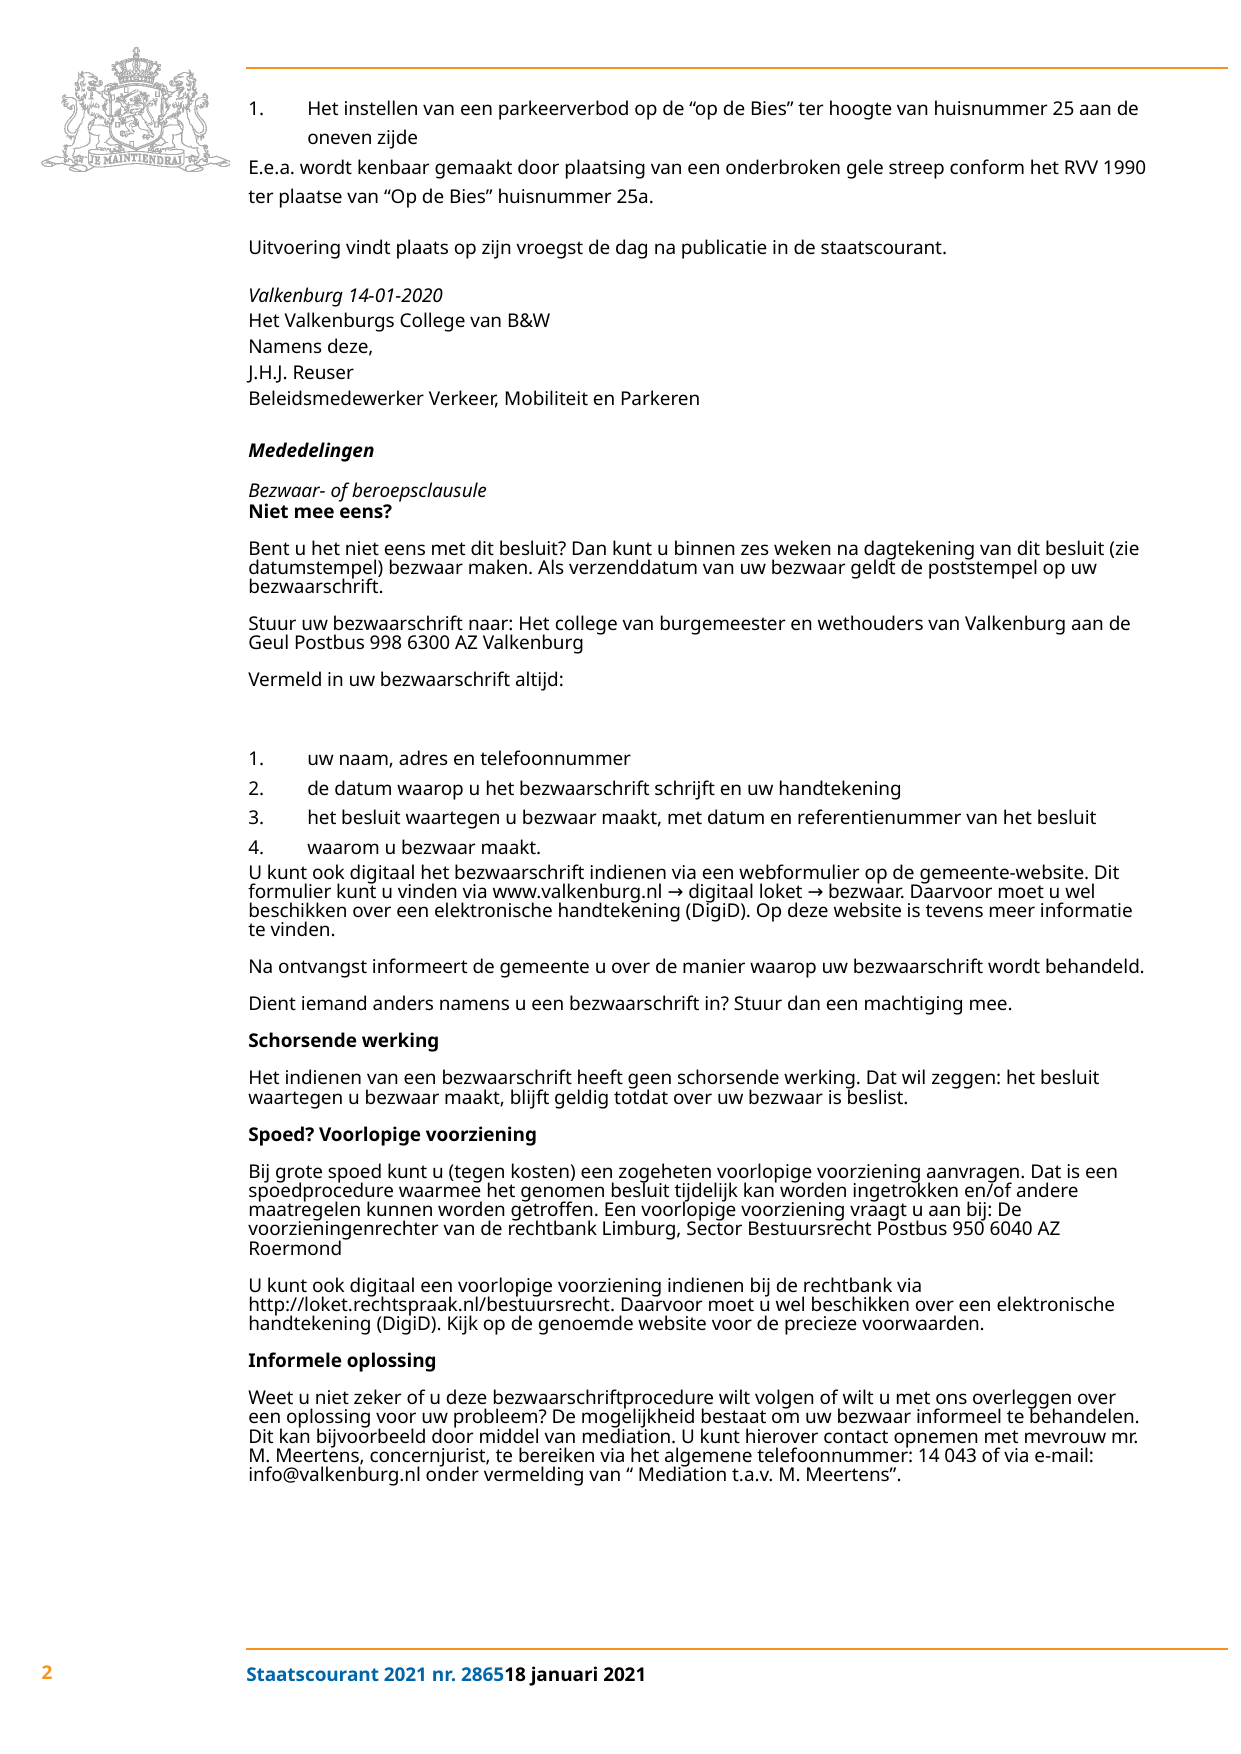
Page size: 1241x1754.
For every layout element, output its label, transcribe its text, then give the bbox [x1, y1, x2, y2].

text Bij grote spoed kunt u (tegen kosten) een zogeheten voorlopige voorziening aanvragen. Dat is een spoedprocedure waarmee het genomen besluit tijdelijk kan worden ingetrokken en/of andere maatregelen kunnen worden getroffen. Een voorlopige voorziening vraagt u aan bij: De voorzieningenrechter van de rechtbank Limburg, Sector Bestuursrecht Postbus 950 6040 AZ Roermond [248, 1163, 1152, 1259]
text U kunt ook digitaal een voorlopige voorziening indienen bij de rechtbank via http://loket.rechtspraak.nl/bestuursrecht. Daarvoor moet u wel beschikken over een elektronische handtekening (DigiD). Kijk op de genoemde website voor de precieze voorwaarden. [248, 1277, 1152, 1334]
picture [41, 47, 231, 172]
text J.H.J. Reuser [248, 359, 1152, 385]
text Na ontvangst informeert de gemeente u over de manier waarop uw bezwaarschrift wordt behandeld. [248, 958, 1152, 978]
text Uitvoering vindt plaats op zijn vroegst de dag na publicatie in de staatscourant. [248, 234, 1152, 260]
list het besluit waartegen u bezwaar maakt, met datum en referentienummer van het besluit [248, 804, 1152, 830]
text E.e.a. wordt kenbaar gemaakt door plaatsing van een onderbroken gele streep conform het RVV 1990 ter plaatse van “Op de Bies” huisnummer 25a. [248, 154, 1152, 209]
text Dient iemand anders namens u een bezwaarschrift in? Stuur dan een machtiging mee. [248, 995, 1152, 1015]
text Namens deze, [248, 333, 1152, 359]
list uw naam, adres en telefoonnummer [248, 745, 1152, 771]
text Bent u het niet eens met dit besluit? Dan kunt u binnen zes weken na dagtekening van dit besluit (zie datumstempel) bezwaar maken. Als verzenddatum van uw bezwaar geldt de poststempel op uw bezwaarschrift. [248, 539, 1152, 597]
text Valkenburg 14-01-2020 [248, 282, 1152, 307]
list de datum waarop u het bezwaarschrift schrijft en uw handtekening [248, 775, 1152, 801]
text Het indienen van een bezwaarschrift heeft geen schorsende werking. Dat wil zeggen: het besluit waartegen u bezwaar maakt, blijft geldig totdat over uw bezwaar is beslist. [248, 1069, 1152, 1108]
text Informele oplossing [248, 1352, 1152, 1371]
text Het Valkenburgs College van B&W [248, 307, 1152, 333]
list Het instellen van een parkeerverbod op de “op de Bies” ter hoogte van huisnummer 25 aan de oneven zijde [248, 95, 1152, 150]
text Weet u niet zeker of u deze bezwaarschriftprocedure wilt volgen of wilt u met ons overleggen over een oplossing voor uw probleem? De mogelijkheid bestaat om uw bezwaar informeel te behandelen. Dit kan bijvoorbeeld door middel van mediation. U kunt hierover contact opnemen met mevrouw mr. M. Meertens, concernjurist, te bereiken via het algemene telefoonnummer: 14 043 of via e-mail: info@valkenburg.nl onder vermelding van “ Mediation t.a.v. M. Meertens”. [248, 1389, 1152, 1486]
text Vermeld in uw bezwaarschrift altijd: [248, 671, 1152, 691]
text Spoed? Voorlopige voorziening [248, 1126, 1152, 1145]
text Beleidsmedewerker Verkeer, Mobiliteit en Parkeren [248, 385, 1152, 410]
list waarom u bezwaar maakt. [248, 834, 1152, 860]
text Mededelingen [248, 438, 1152, 463]
text Niet mee eens? [248, 503, 1152, 522]
text U kunt ook digitaal het bezwaarschrift indienen via een webformulier op de gemeente-website. Dit formulier kunt u vinden via www.valkenburg.nl → digitaal loket → bezwaar. Daarvoor moet u wel beschikken over een elektronische handtekening (DigiD). Op deze website is tevens meer informatie te vinden. [248, 864, 1152, 941]
text Schorsende werking [248, 1032, 1152, 1052]
text Stuur uw bezwaarschrift naar: Het college van burgemeester en wethouders van Valkenburg aan de Geul Postbus 998 6300 AZ Valkenburg [248, 615, 1152, 654]
text Bezwaar- of beroepsclausule [248, 477, 1152, 503]
